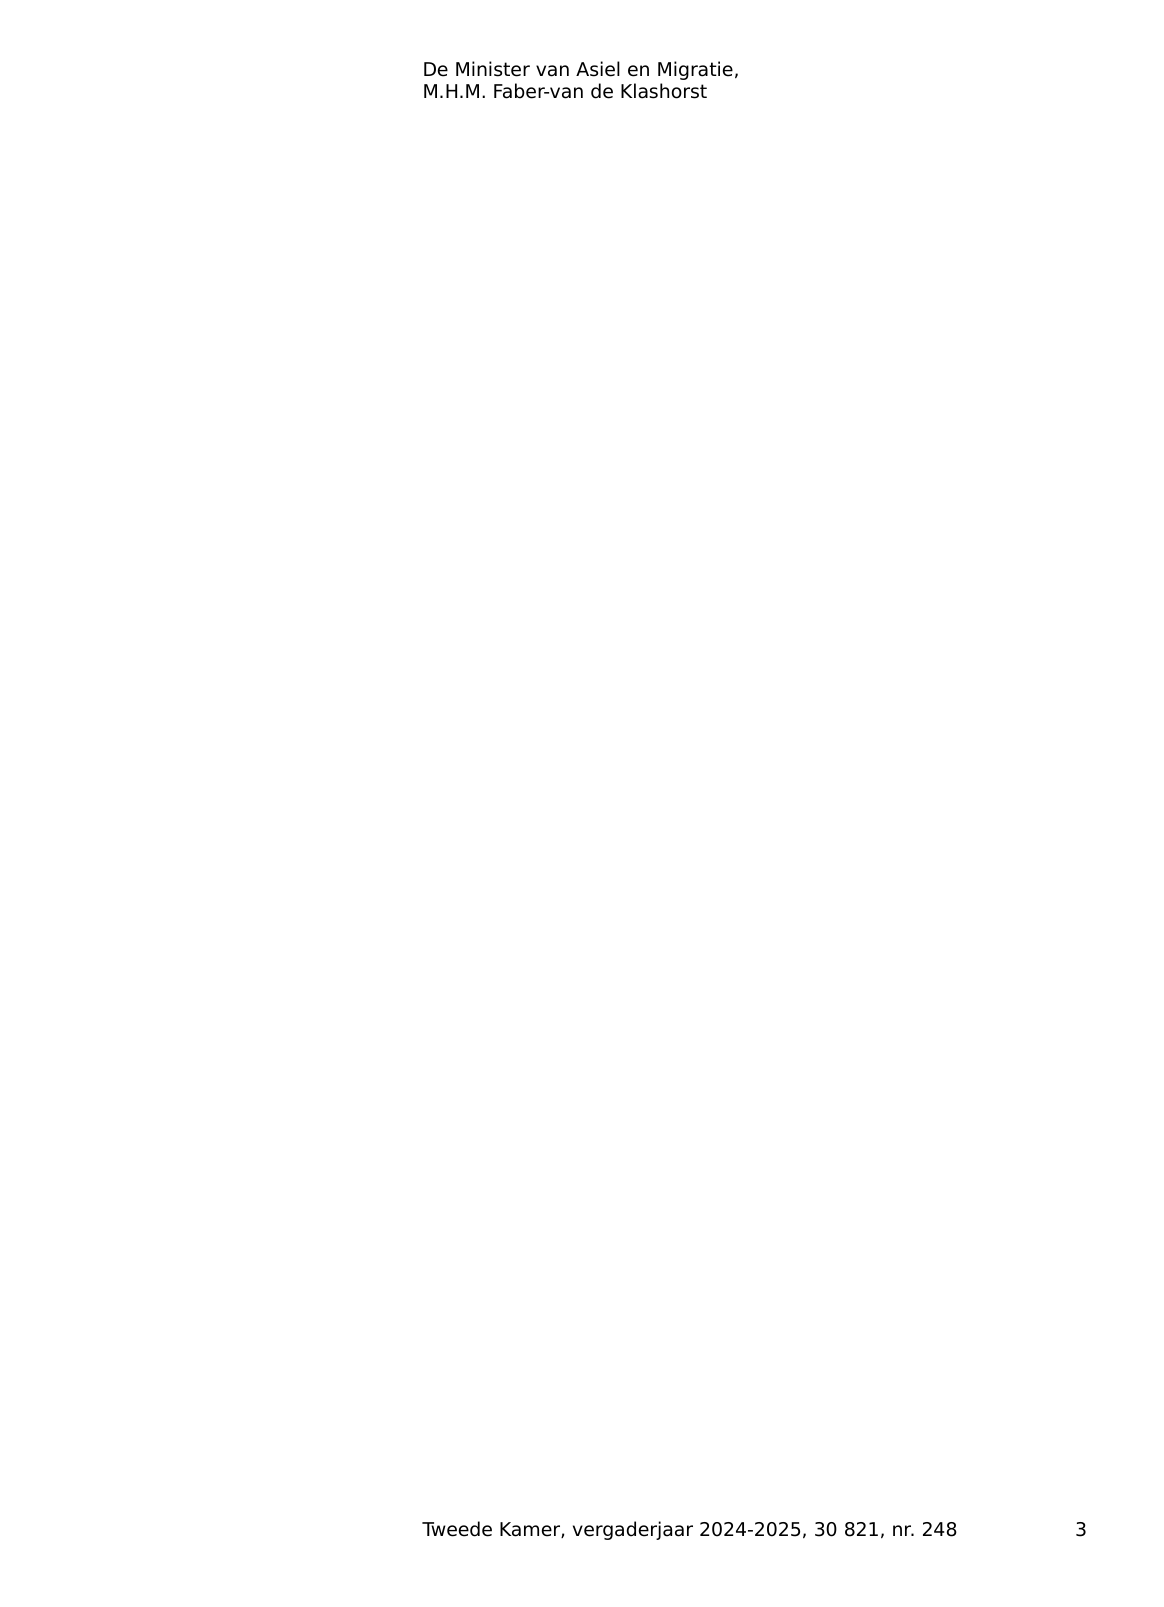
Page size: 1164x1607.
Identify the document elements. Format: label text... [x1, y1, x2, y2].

text De Minister van Asiel en Migratie, M.H.M. Faber-van de Klashorst [422, 59, 1087, 103]
